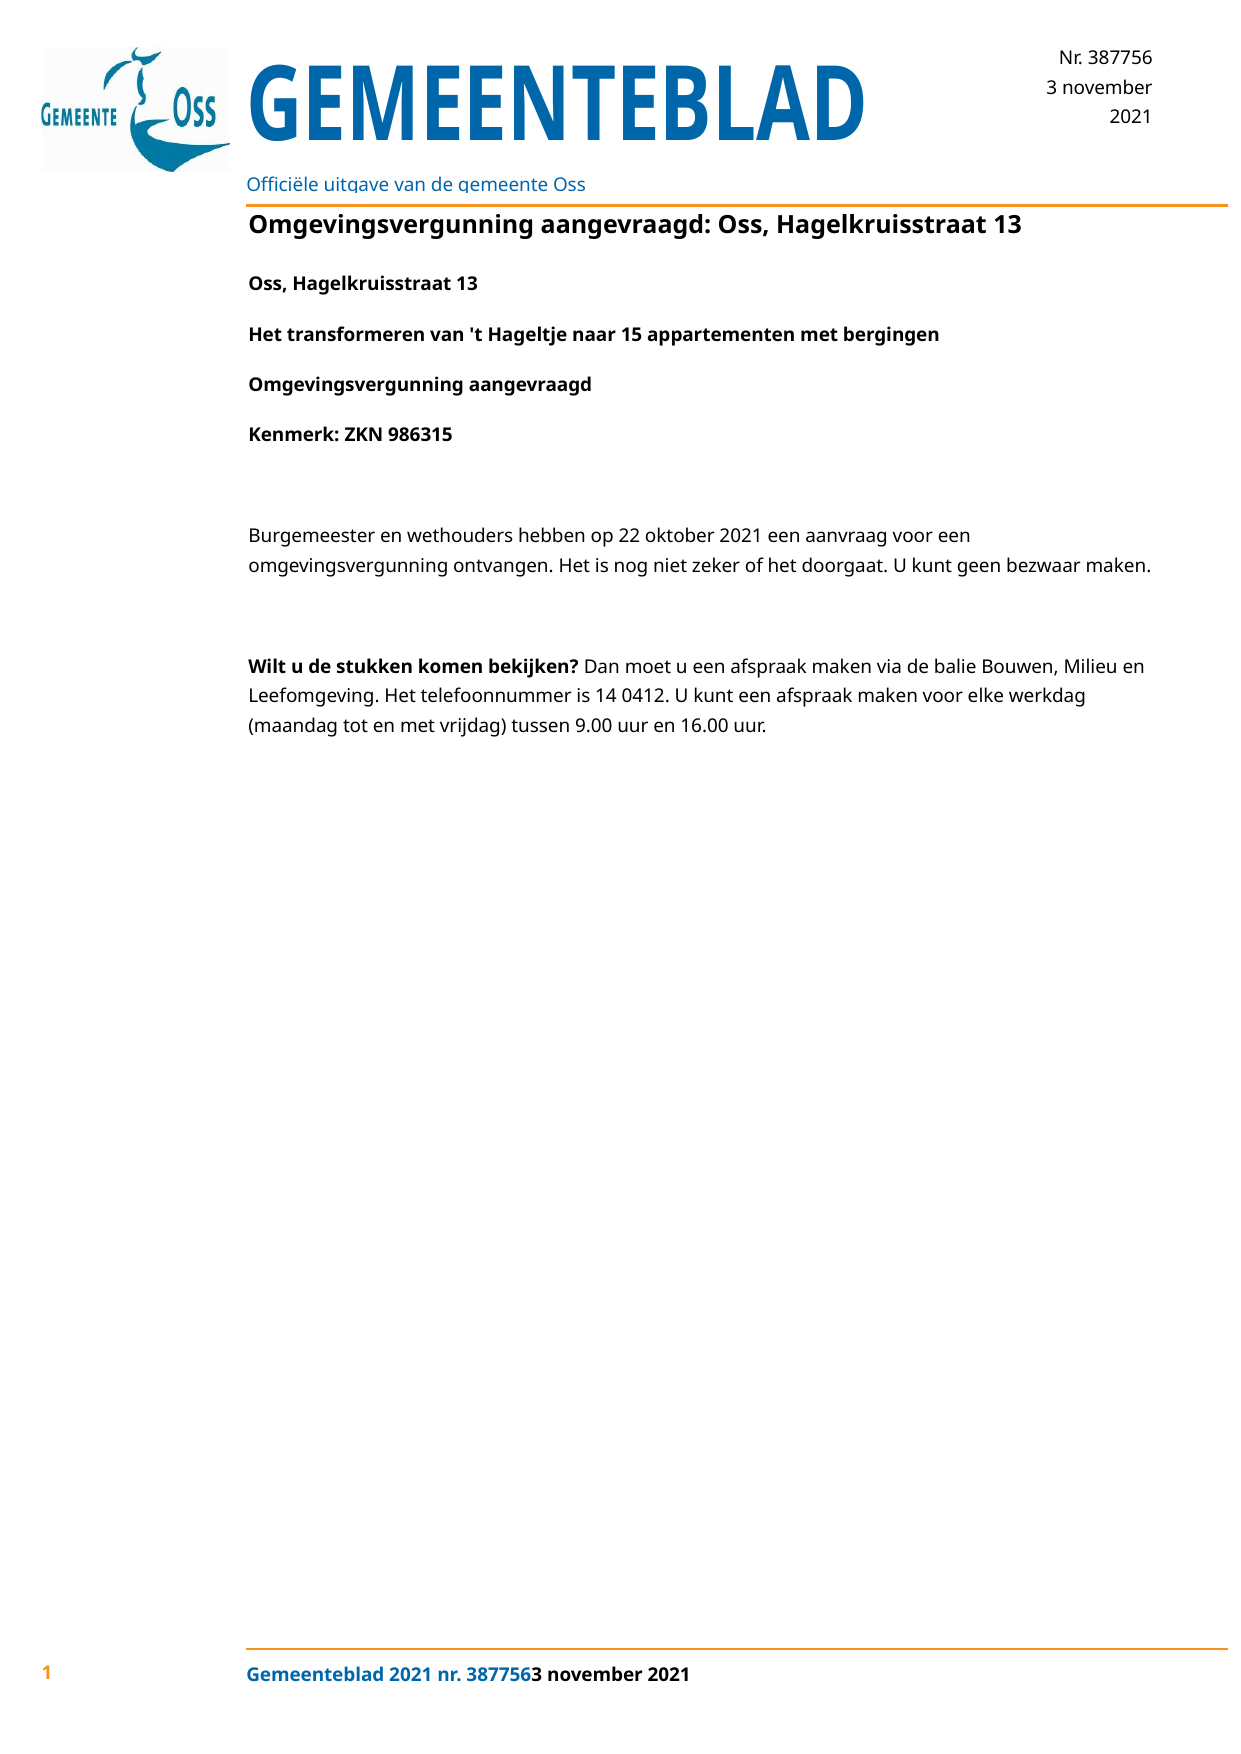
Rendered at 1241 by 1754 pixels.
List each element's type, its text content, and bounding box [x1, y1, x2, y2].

text Burgemeester en wethouders hebben op 22 oktober 2021 een aanvraag voor een omgevingsvergunning ontvangen. Het is nog niet zeker of het doorgaat. U kunt geen bezwaar maken. [248, 522, 1152, 578]
text Wilt u de stukken komen bekijken? Dan moet u een afspraak maken via de balie Bouwen, Milieu en Leefomgeving. Het telefoonnummer is 14 0412. U kunt een afspraak maken voor elke werkdag (maandag tot en met vrijdag) tussen 9.00 uur en 16.00 uur. [248, 653, 1152, 738]
text Omgevingsvergunning aangevraagd [248, 371, 1152, 397]
text Omgevingsvergunning aangevraagd: Oss, Hagelkruisstraat 13 [248, 207, 1152, 241]
text Het transformeren van 't Hageltje naar 15 appartementen met bergingen [248, 321, 1152, 346]
picture [41, 47, 231, 172]
text Kenmerk: ZKN 986315 [248, 422, 1152, 447]
text Oss, Hagelkruisstraat 13 [248, 270, 1152, 296]
